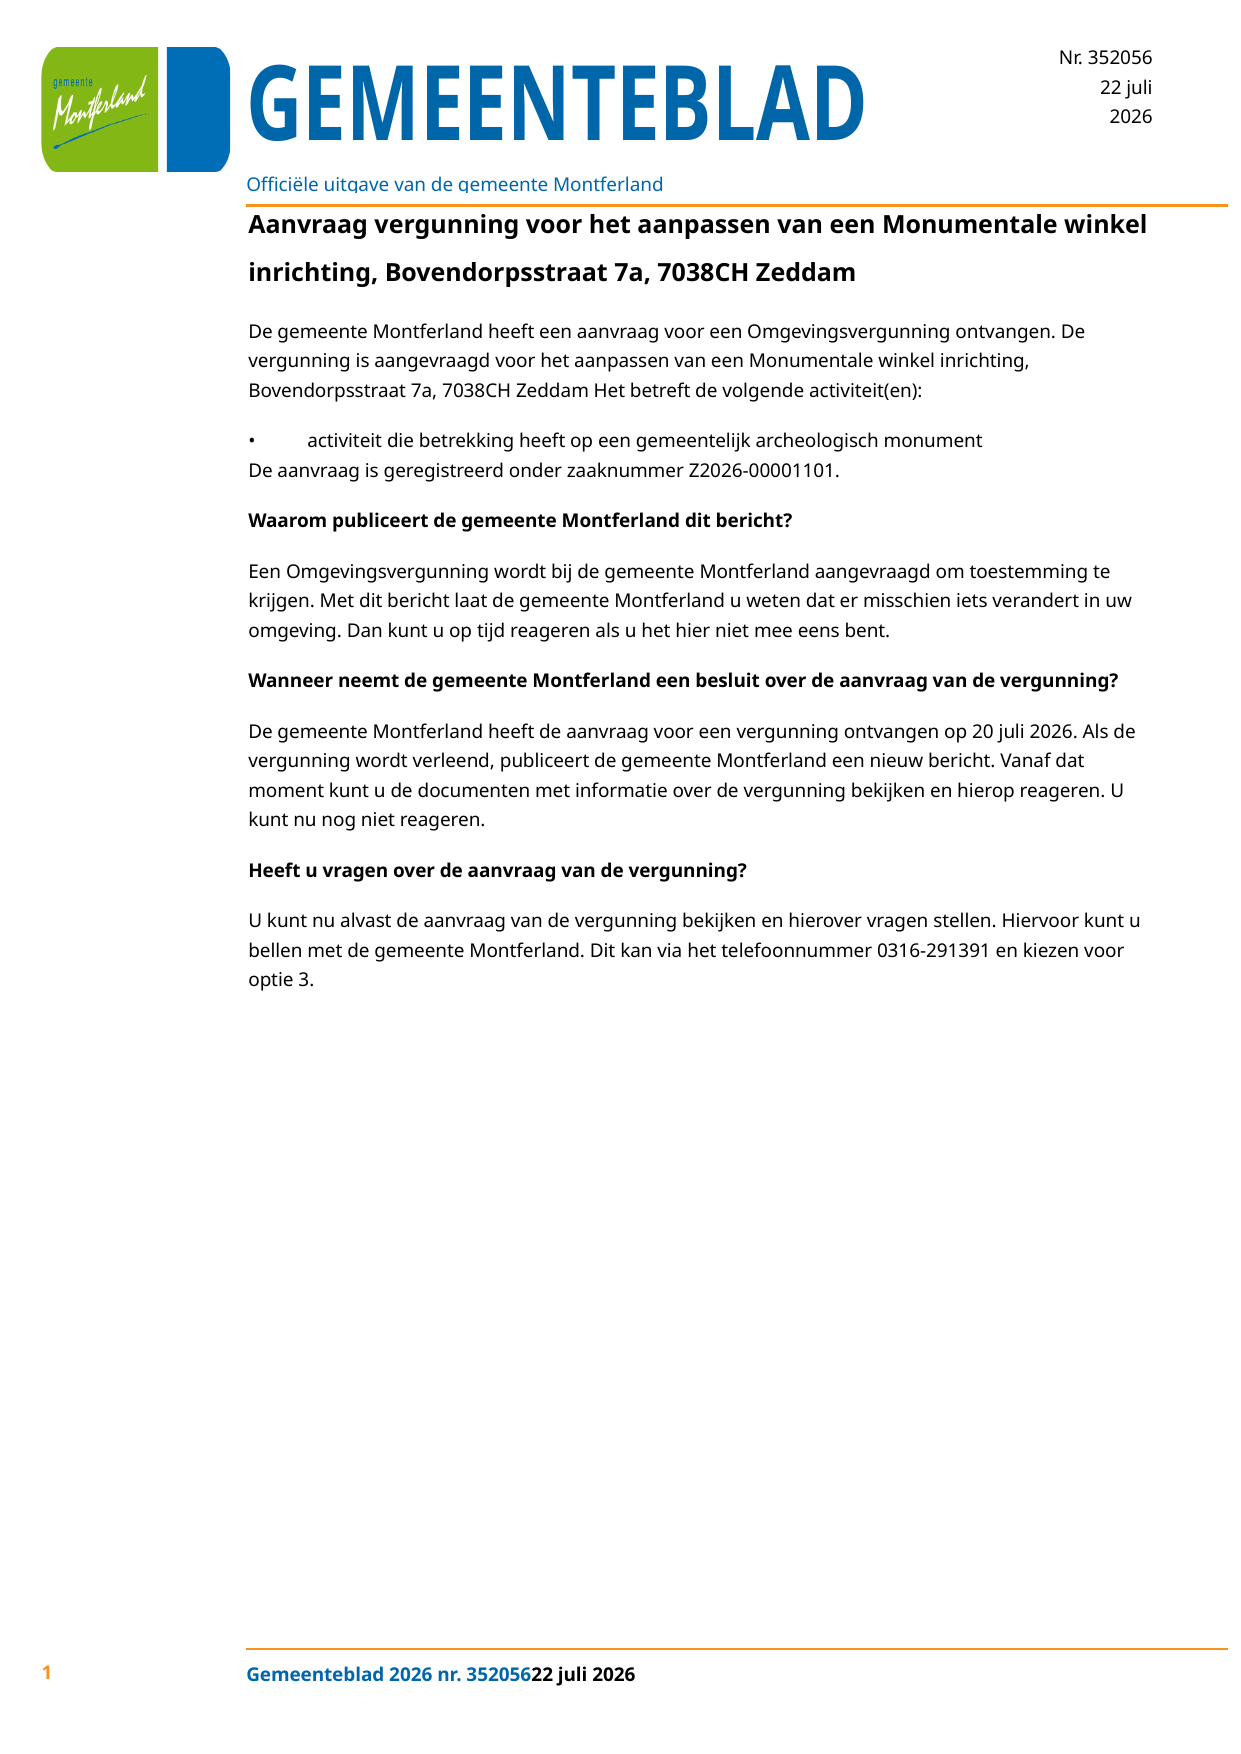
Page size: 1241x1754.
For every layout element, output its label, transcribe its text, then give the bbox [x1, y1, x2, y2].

text De gemeente Montferland heeft een aanvraag voor een Omgevingsvergunning ontvangen. De vergunning is aangevraagd voor het aanpassen van een Monumentale winkel inrichting, Bovendorpsstraat 7a, 7038CH Zeddam Het betreft de volgende activiteit(en): [248, 318, 1152, 403]
picture [41, 47, 231, 172]
text Een Omgevingsvergunning wordt bij de gemeente Montferland aangevraagd om toestemming te krijgen. Met dit bericht laat de gemeente Montferland u weten dat er misschien iets verandert in uw omgeving. Dan kunt u op tijd reageren als u het hier niet mee eens bent. [248, 558, 1152, 643]
list activiteit die betrekking heeft op een gemeentelijk archeologisch monument [248, 427, 1152, 453]
text U kunt nu alvast de aanvraag van de vergunning bekijken en hierover vragen stellen. Hiervoor kunt u bellen met de gemeente Montferland. Dit kan via het telefoonnummer 0316-291391 en kiezen voor optie 3. [248, 907, 1152, 992]
text Waarom publiceert de gemeente Montferland dit bericht? [248, 507, 1152, 533]
text Heeft u vragen over de aanvraag van de vergunning? [248, 857, 1152, 883]
text De gemeente Montferland heeft de aanvraag voor een vergunning ontvangen op 20 juli 2026. Als de vergunning wordt verleend, publiceert de gemeente Montferland een nieuw bericht. Vanaf dat moment kunt u de documenten met informatie over de vergunning bekijken en hierop reageren. U kunt nu nog niet reageren. [248, 718, 1152, 832]
text Wanneer neemt de gemeente Montferland een besluit over de aanvraag van de vergunning? [248, 667, 1152, 693]
text De aanvraag is geregistreerd onder zaaknummer Z2026-00001101. [248, 457, 1152, 483]
text Aanvraag vergunning voor het aanpassen van een Monumentale winkel inrichting, Bovendorpsstraat 7a, 7038CH Zeddam [248, 207, 1152, 288]
